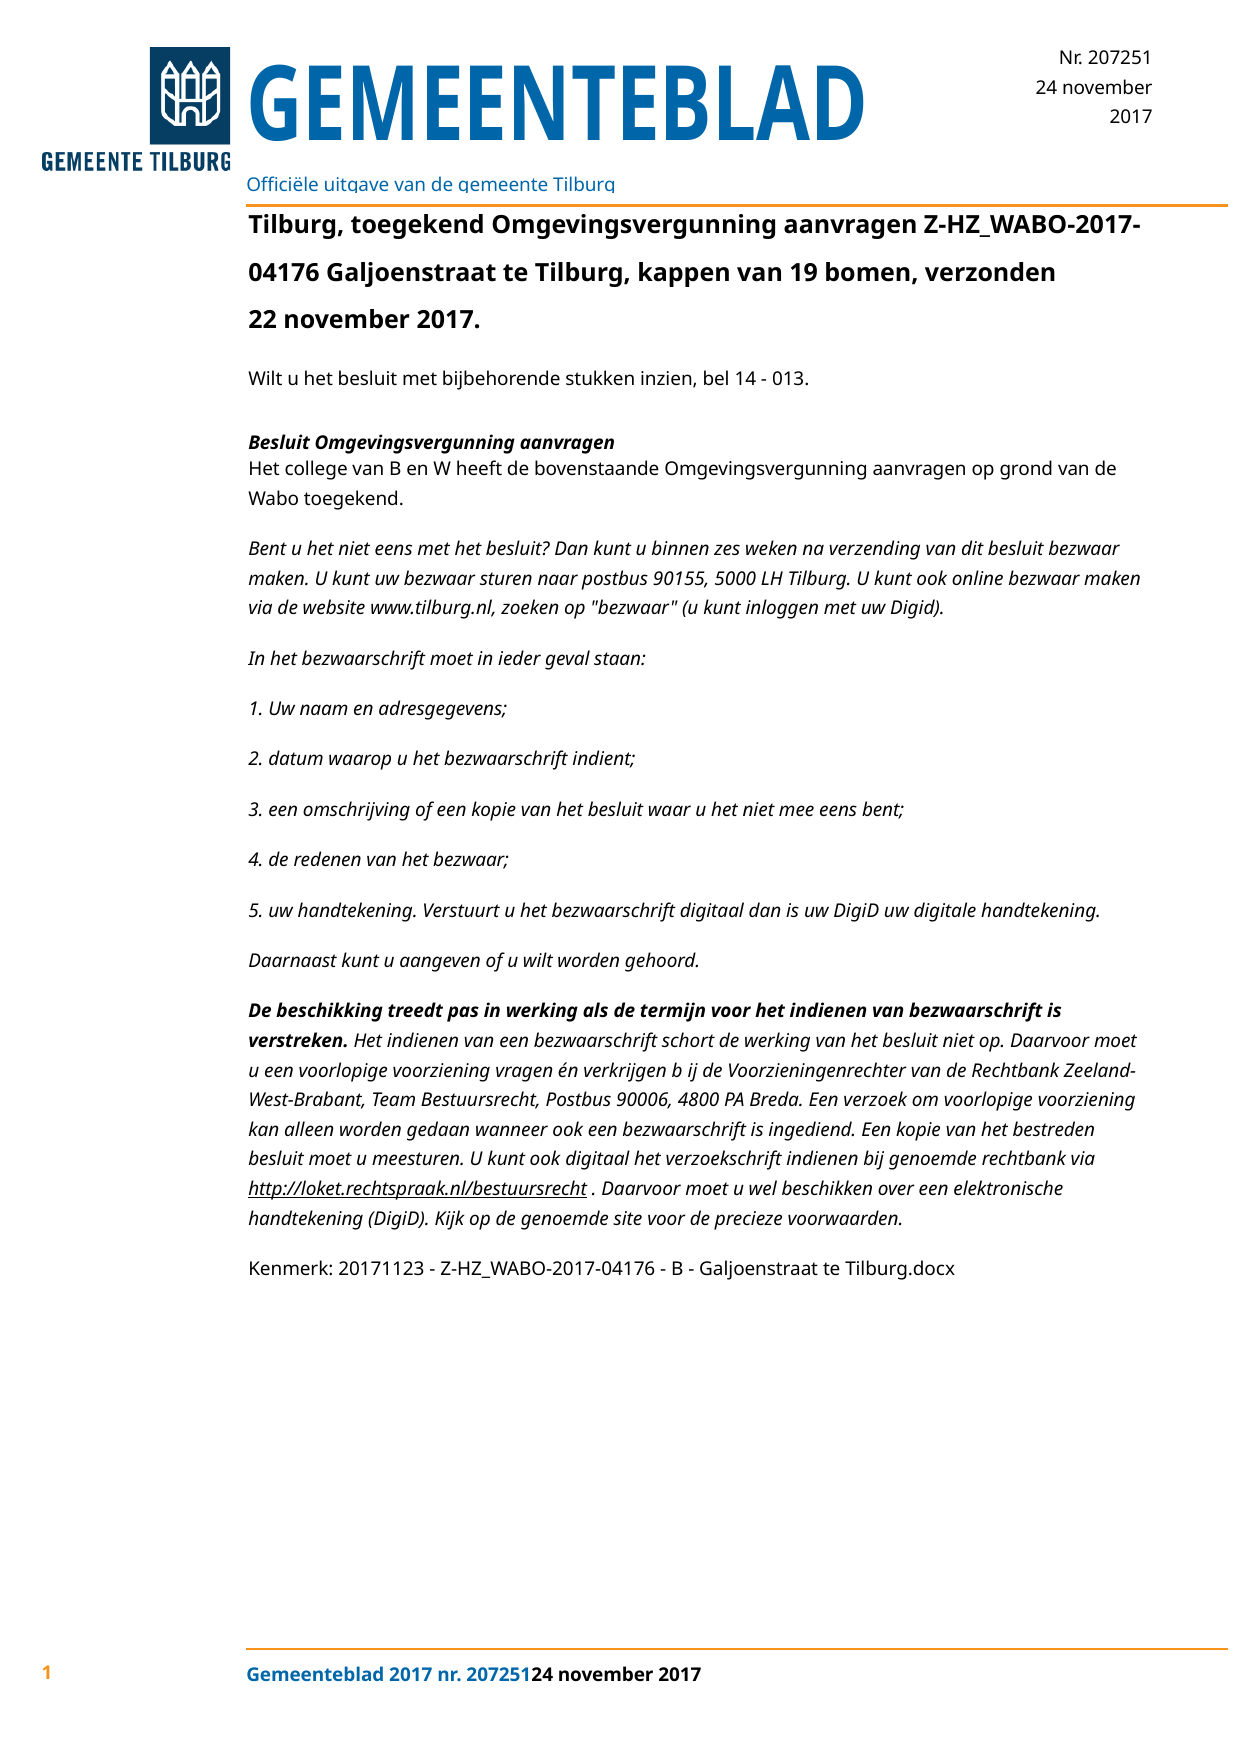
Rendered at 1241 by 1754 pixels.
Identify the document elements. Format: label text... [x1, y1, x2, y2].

text Tilburg, toegekend Omgevingsvergunning aanvragen Z-HZ_WABO-2017-04176 Galjoenstraat te Tilburg, kappen van 19 bomen, verzonden 22 november 2017. [248, 207, 1152, 336]
text Kenmerk: 20171123 - Z-HZ_WABO-2017-04176 - B - Galjoenstraat te Tilburg.docx [248, 1255, 1152, 1281]
picture [41, 47, 231, 172]
text Het college van B en W heeft de bovenstaande Omgevingsvergunning aanvragen op grond van de Wabo toegekend. [248, 455, 1152, 511]
text 2. datum waarop u het bezwaarschrift indient; [248, 746, 1152, 771]
text Bent u het niet eens met het besluit? Dan kunt u binnen zes weken na verzending van dit besluit bezwaar maken. U kunt uw bezwaar sturen naar postbus 90155, 5000 LH Tilburg. U kunt ook online bezwaar maken via de website www.tilburg.nl, zoeken op "bezwaar" (u kunt inloggen met uw Digid). [248, 535, 1152, 620]
text 1. Uw naam en adresgegevens; [248, 695, 1152, 721]
text Daarnaast kunt u aangeven of u wilt worden gehoord. [248, 947, 1152, 973]
text 5. uw handtekening. Verstuurt u het bezwaarschrift digitaal dan is uw DigiD uw digitale handtekening. [248, 897, 1152, 923]
text In het bezwaarschrift moet in ieder geval staan: [248, 645, 1152, 671]
text De beschikking treedt pas in werking als de termijn voor het indienen van bezwaarschrift is verstreken. Het indienen van een bezwaarschrift schort de werking van het besluit niet op. Daarvoor moet u een voorlopige voorziening vragen én verkrijgen b ij de Voorzieningenrechter van de Rechtbank Zeeland-West-Brabant, Team Bestuursrecht, Postbus 90006, 4800 PA Breda. Een verzoek om voorlopige voorziening kan alleen worden gedaan wanneer ook een bezwaarschrift is ingediend. Een kopie van het bestreden besluit moet u meesturen. U kunt ook digitaal het verzoekschrift indienen bij genoemde rechtbank via http://loket.rechtspraak.nl/bestuursrecht . Daarvoor moet u wel beschikken over een elektronische handtekening (DigiD). Kijk op de genoemde site voor de precieze voorwaarden. [248, 998, 1152, 1231]
text Besluit Omgevingsvergunning aanvragen [248, 429, 1152, 455]
text 4. de redenen van het bezwaar; [248, 846, 1152, 872]
text 3. een omschrijving of een kopie van het besluit waar u het niet mee eens bent; [248, 796, 1152, 822]
text Wilt u het besluit met bijbehorende stukken inzien, bel 14 - 013. [248, 366, 1152, 391]
